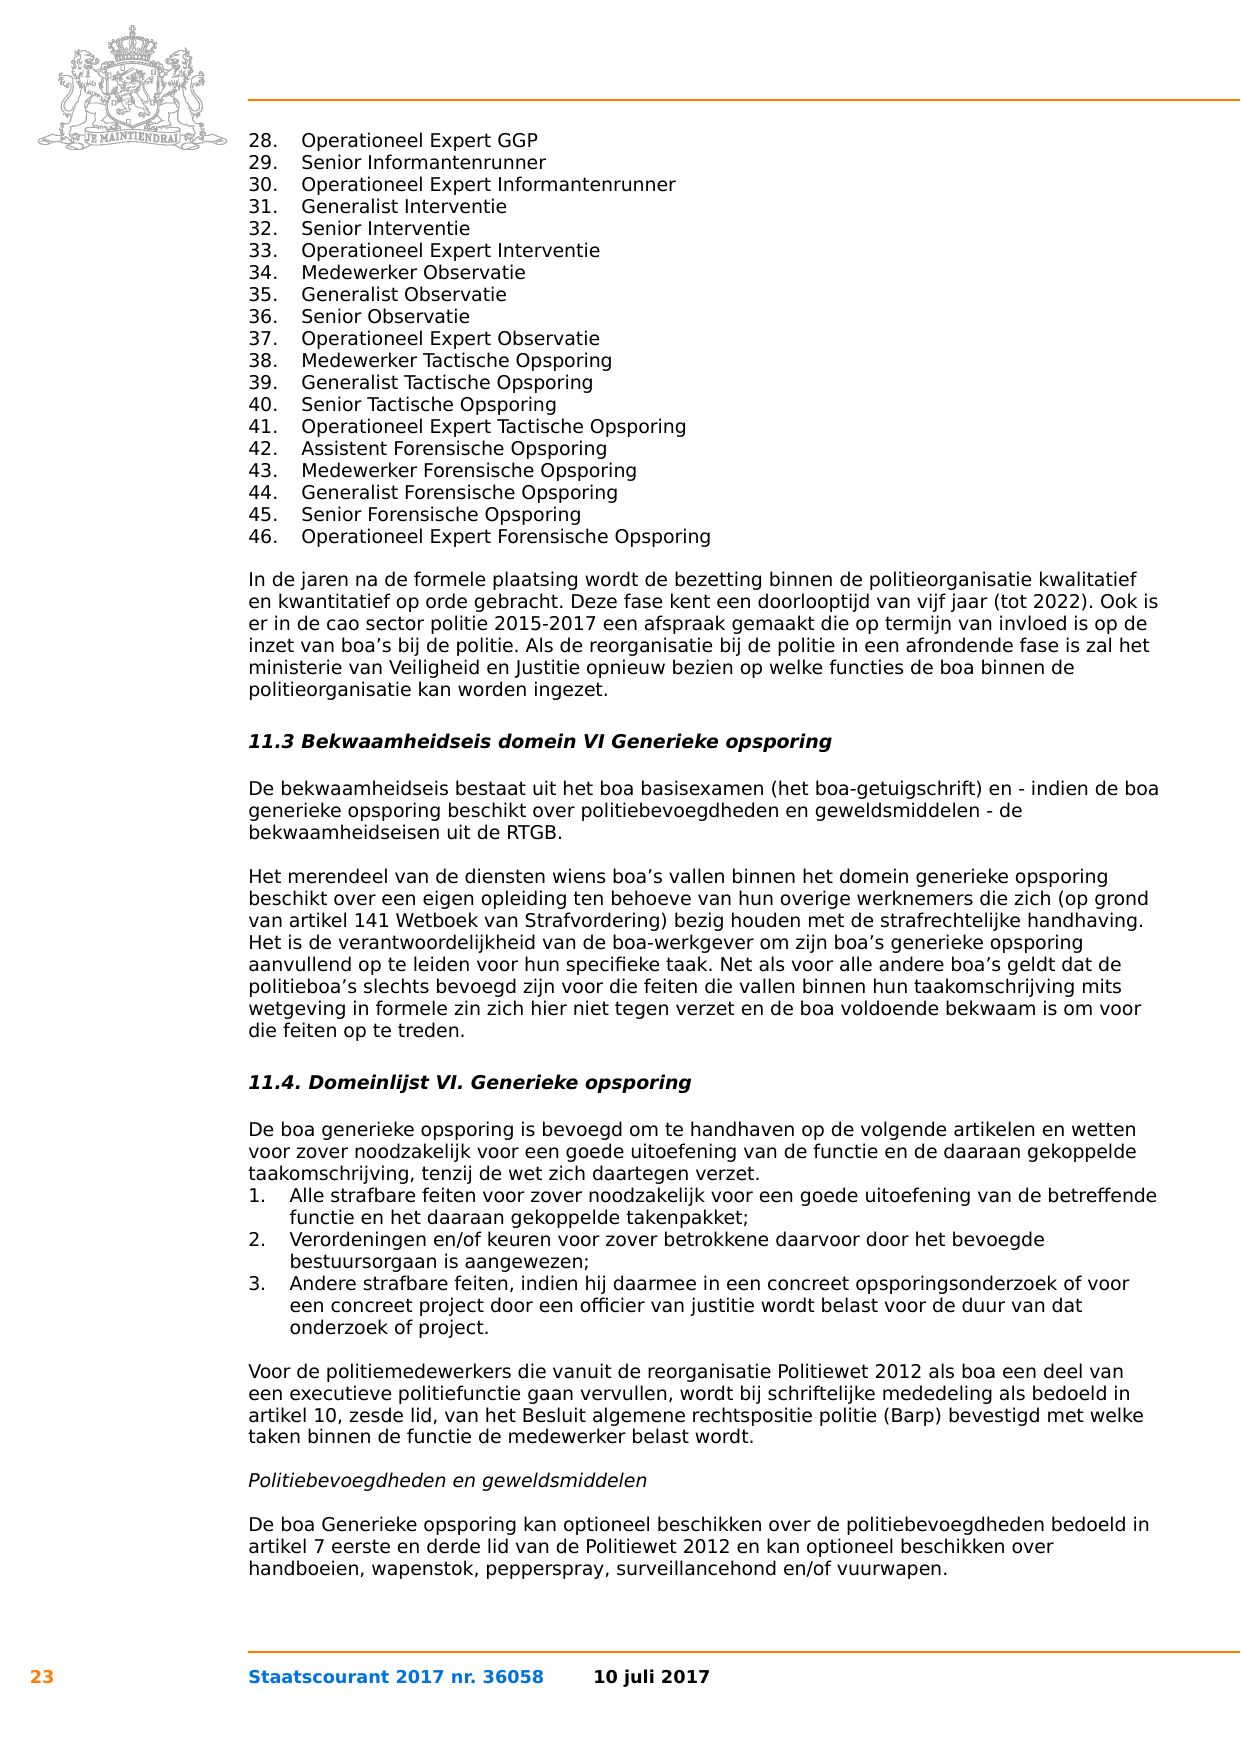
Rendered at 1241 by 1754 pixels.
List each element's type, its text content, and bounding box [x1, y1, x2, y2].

text De boa generieke opsporing is bevoegd om te handhaven op de volgende artikelen en wetten voor zover noodzakelijk voor een goede uitoefening van de functie en de daaraan gekoppelde taakomschrijving, tenzij de wet zich daartegen verzet. [248, 1119, 1163, 1185]
text 43. Medewerker Forensische Opsporing [248, 459, 1163, 482]
text 31. Generalist Interventie [248, 196, 1163, 218]
text Voor de politiemedewerkers die vanuit de reorganisatie Politiewet 2012 als boa een deel van een executieve politiefunctie gaan vervullen, wordt bij schriftelijke mededeling als bedoeld in artikel 10, zesde lid, van het Besluit algemene rechtspositie politie (Barp) bevestigd met welke taken binnen de functie de medewerker belast wordt. [248, 1361, 1163, 1448]
text 42. Assistent Forensische Opsporing [248, 438, 1163, 459]
subtitle 11.4. Domeinlijst VI. Generieke opsporing [248, 1072, 1163, 1094]
text 36. Senior Observatie [248, 306, 1163, 328]
text 33. Operationeel Expert Interventie [248, 240, 1163, 262]
text 39. Generalist Tactische Opsporing [248, 372, 1163, 394]
text 32. Senior Interventie [248, 218, 1163, 240]
text 38. Medewerker Tactische Opsporing [248, 350, 1163, 372]
text 28. Operationeel Expert GGP [248, 130, 1163, 152]
text De boa Generieke opsporing kan optioneel beschikken over de politiebevoegdheden bedoeld in artikel 7 eerste en derde lid van de Politiewet 2012 en kan optioneel beschikken over handboeien, wapenstok, pepperspray, surveillancehond en/of vuurwapen. [248, 1514, 1163, 1580]
picture [38, 25, 227, 150]
text 40. Senior Tactische Opsporing [248, 394, 1163, 416]
text 41. Operationeel Expert Tactische Opsporing [248, 416, 1163, 438]
text 44. Generalist Forensische Opsporing [248, 482, 1163, 503]
subtitle Politiebevoegdheden en geweldsmiddelen [248, 1470, 1163, 1492]
text 35. Generalist Observatie [248, 284, 1163, 306]
text De bekwaamheidseis bestaat uit het boa basisexamen (het boa-getuigschrift) en - indien de boa generieke opsporing beschikt over politiebevoegdheden en geweldsmiddelen - de bekwaamheidseisen uit de RTGB. [248, 778, 1163, 844]
text In de jaren na de formele plaatsing wordt de bezetting binnen de politieorganisatie kwalitatief en kwantitatief op orde gebracht. Deze fase kent een doorlooptijd van vijf jaar (tot 2022). Ook is er in de cao sector politie 2015-2017 een afspraak gemaakt die op termijn van invloed is op de inzet van boa’s bij de politie. Als de reorganisatie bij de politie in een afrondende fase is zal het ministerie van Veiligheid en Justitie opnieuw bezien op welke functies de boa binnen de politieorganisatie kan worden ingezet. [248, 569, 1163, 701]
text 3. Andere strafbare feiten, indien hij daarmee in een concreet opsporingsonderzoek of voor een concreet project door een officier van justitie wordt belast voor de duur van dat onderzoek of project. [248, 1273, 1163, 1339]
text 46. Operationeel Expert Forensische Opsporing [248, 526, 1163, 547]
text 29. Senior Informantenrunner [248, 152, 1163, 174]
text 34. Medewerker Observatie [248, 262, 1163, 284]
text 2. Verordeningen en/of keuren voor zover betrokkene daarvoor door het bevoegde bestuursorgaan is aangewezen; [248, 1229, 1163, 1273]
subtitle 11.3 Bekwaamheidseis domein VI Generieke opsporing [248, 731, 1163, 753]
text 30. Operationeel Expert Informantenrunner [248, 174, 1163, 196]
text Het merendeel van de diensten wiens boa’s vallen binnen het domein generieke opsporing beschikt over een eigen opleiding ten behoeve van hun overige werknemers die zich (op grond van artikel 141 Wetboek van Strafvordering) bezig houden met de strafrechtelijke handhaving. Het is de verantwoordelijkheid van de boa-werkgever om zijn boa’s generieke opsporing aanvullend op te leiden voor hun specifieke taak. Net als voor alle andere boa’s geldt dat de politieboa’s slechts bevoegd zijn voor die feiten die vallen binnen hun taakomschrijving mits wetgeving in formele zin zich hier niet tegen verzet en de boa voldoende bekwaam is om voor die feiten op te treden. [248, 866, 1163, 1042]
text 45. Senior Forensische Opsporing [248, 503, 1163, 526]
text 1. Alle strafbare feiten voor zover noodzakelijk voor een goede uitoefening van de betreffende functie en het daaraan gekoppelde takenpakket; [248, 1185, 1163, 1229]
text 37. Operationeel Expert Observatie [248, 328, 1163, 350]
